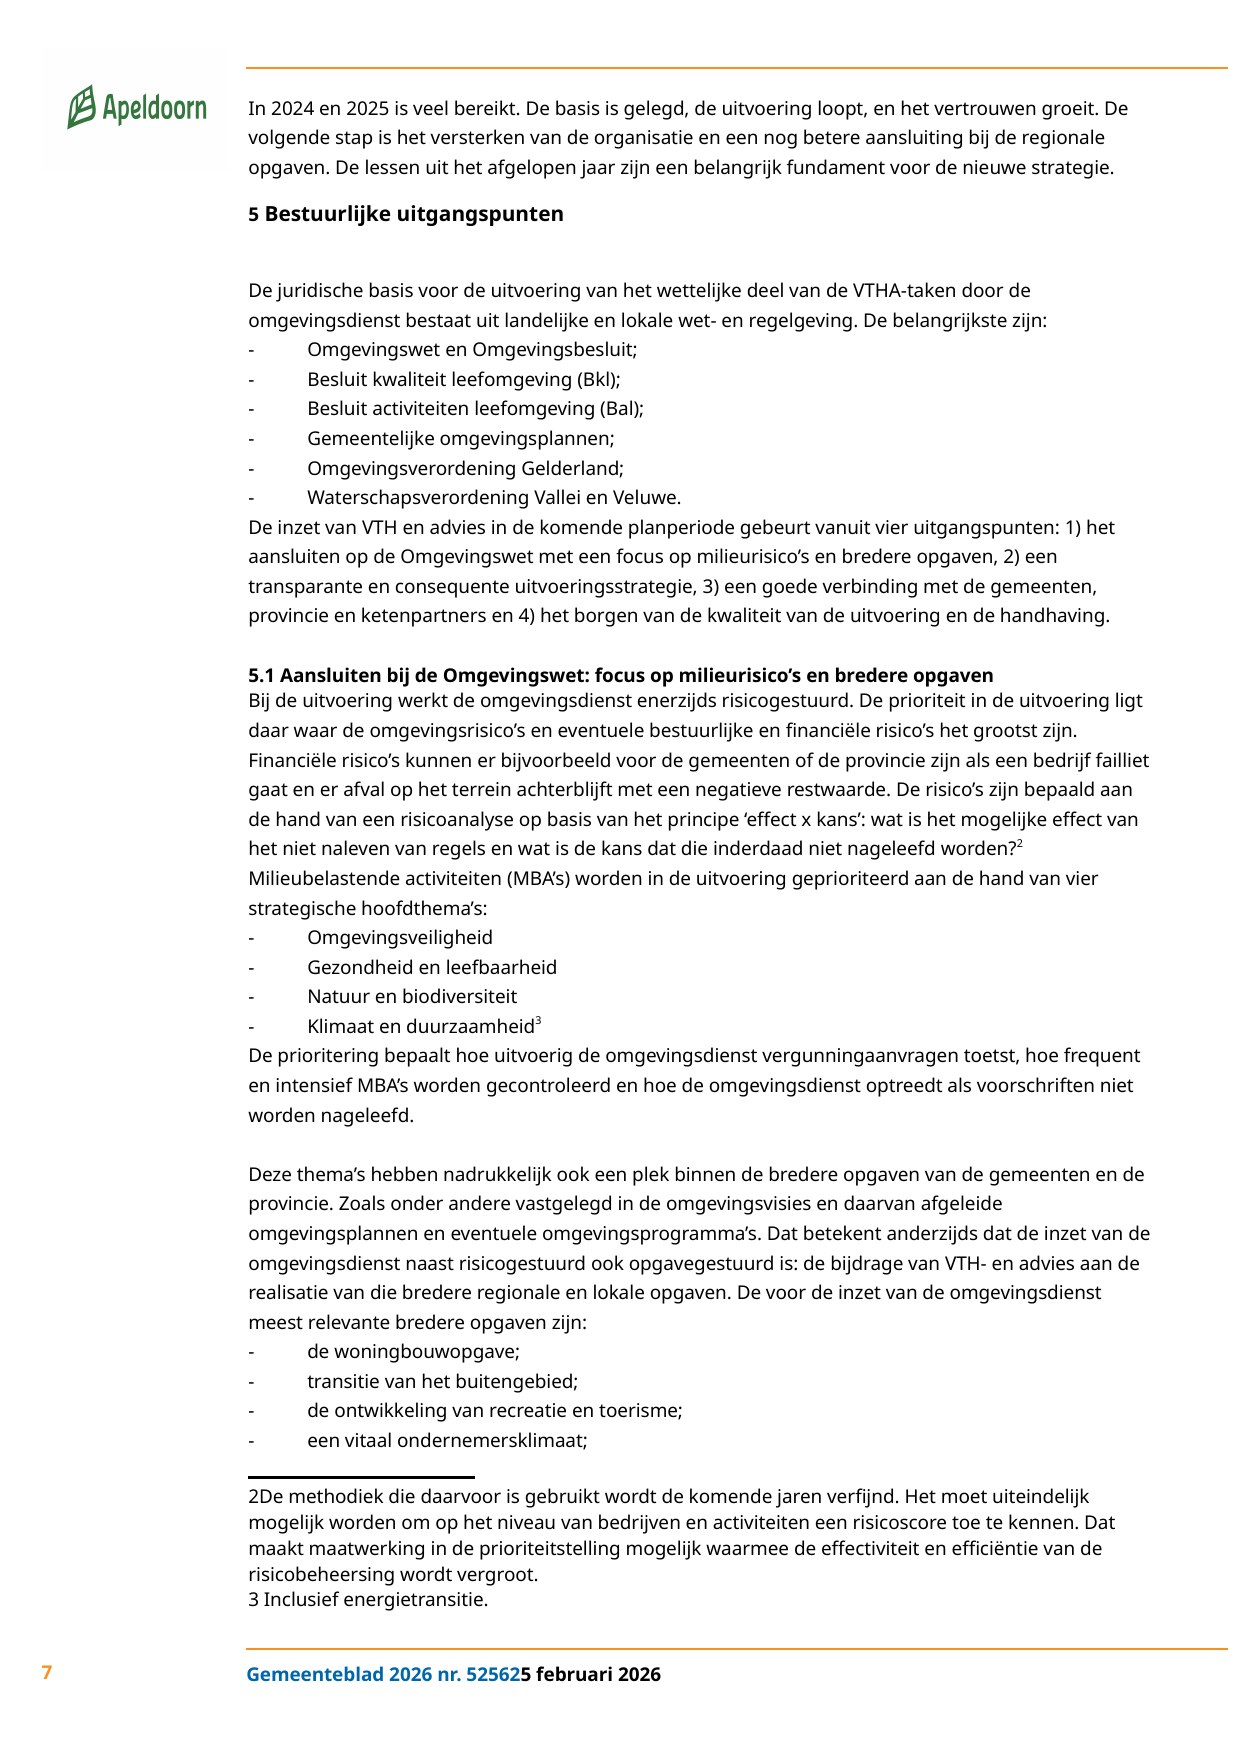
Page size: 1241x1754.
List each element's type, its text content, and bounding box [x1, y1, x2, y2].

list de ontwikkeling van recreatie en toerisme; [248, 1398, 1152, 1423]
text De methodiek die daarvoor is gebruikt wordt de komende jaren verfijnd. Het moet uiteindelijk mogelijk worden om op het niveau van bedrijven en activiteiten een risicoscore toe te kennen. Dat maakt maatwerking in de prioriteitstelling mogelijk waarmee de effectiviteit en efficiëntie van de risicobeheersing wordt vergroot. [248, 1483, 1152, 1586]
list Klimaat en duurzaamheid [248, 1013, 1152, 1039]
list Waterschapsverordening Vallei en Veluwe. [248, 484, 1152, 510]
list Omgevingsverordening Gelderland; [248, 455, 1152, 481]
list een vitaal ondernemersklimaat; [248, 1427, 1152, 1453]
list Gemeentelijke omgevingsplannen; [248, 425, 1152, 451]
list transitie van het buitengebied; [248, 1368, 1152, 1394]
text In 2024 en 2025 is veel bereikt. De basis is gelegd, de uitvoering loopt, en het vertrouwen groeit. De volgende stap is het versterken van de organisatie en een nog betere aansluiting bij de regionale opgaven. De lessen uit het afgelopen jaar zijn een belangrijk fundament voor de nieuwe strategie. [248, 95, 1152, 180]
text De prioritering bepaalt hoe uitvoerig de omgevingsdienst vergunningaanvragen toetst, hoe frequent en intensief MBA’s worden gecontroleerd en hoe de omgevingsdienst optreedt als voorschriften niet worden nageleefd. [248, 1043, 1152, 1127]
text Deze thema’s hebben nadrukkelijk ook een plek binnen de bredere opgaven van de gemeenten en de provincie. Zoals onder andere vastgelegd in de omgevingsvisies en daarvan afgeleide omgevingsplannen en eventuele omgevingsprogramma’s. Dat betekent anderzijds dat de inzet van de omgevingsdienst naast risicogestuurd ook opgavegestuurd is: de bijdrage van VTH- en advies aan de realisatie van die bredere regionale en lokale opgaven. De voor de inzet van de omgevingsdienst meest relevante bredere opgaven zijn: [248, 1161, 1152, 1334]
text 5 Bestuurlijke uitgangspunten [248, 199, 1152, 228]
list Omgevingswet en Omgevingsbesluit; [248, 336, 1152, 362]
list Omgevingsveiligheid [248, 924, 1152, 950]
picture [41, 47, 231, 172]
list de woningbouwopgave; [248, 1338, 1152, 1364]
text Bij de uitvoering werkt de omgevingsdienst enerzijds risicogestuurd. De prioriteit in de uitvoering ligt daar waar de omgevingsrisico’s en eventuele bestuurlijke en financiële risico’s het grootst zijn. Financiële risico’s kunnen er bijvoorbeeld voor de gemeenten of de provincie zijn als een bedrijf failliet gaat en er afval op het terrein achterblijft met een negatieve restwaarde. De risico’s zijn bepaald aan de hand van een risicoanalyse op basis van het principe ‘effect x kans’: wat is het mogelijke effect van het niet naleven van regels en wat is de kans dat die inderdaad niet nageleefd worden? Milieubelastende activiteiten (MBA’s) worden in de uitvoering geprioriteerd aan de hand van vier strategische hoofdthema’s: [248, 688, 1152, 920]
list Gezondheid en leefbaarheid [248, 954, 1152, 979]
list Besluit kwaliteit leefomgeving (Bkl); [248, 366, 1152, 392]
list Besluit activiteiten leefomgeving (Bal); [248, 396, 1152, 421]
list Natuur en biodiversiteit [248, 983, 1152, 1009]
text 5.1 Aansluiten bij de Omgevingswet: focus op milieurisico’s en bredere opgaven [248, 662, 1152, 688]
text De inzet van VTH en advies in de komende planperiode gebeurt vanuit vier uitgangspunten: 1) het aansluiten op de Omgevingswet met een focus op milieurisico’s en bredere opgaven, 2) een transparante en consequente uitvoeringsstrategie, 3) een goede verbinding met de gemeenten, provincie en ketenpartners en 4) het borgen van de kwaliteit van de uitvoering en de handhaving. [248, 514, 1152, 628]
text De juridische basis voor de uitvoering van het wettelijke deel van de VTHA-taken door de omgevingsdienst bestaat uit landelijke en lokale wet- en regelgeving. De belangrijkste zijn: [248, 277, 1152, 333]
list Inclusief energietransitie. [248, 1586, 1152, 1612]
